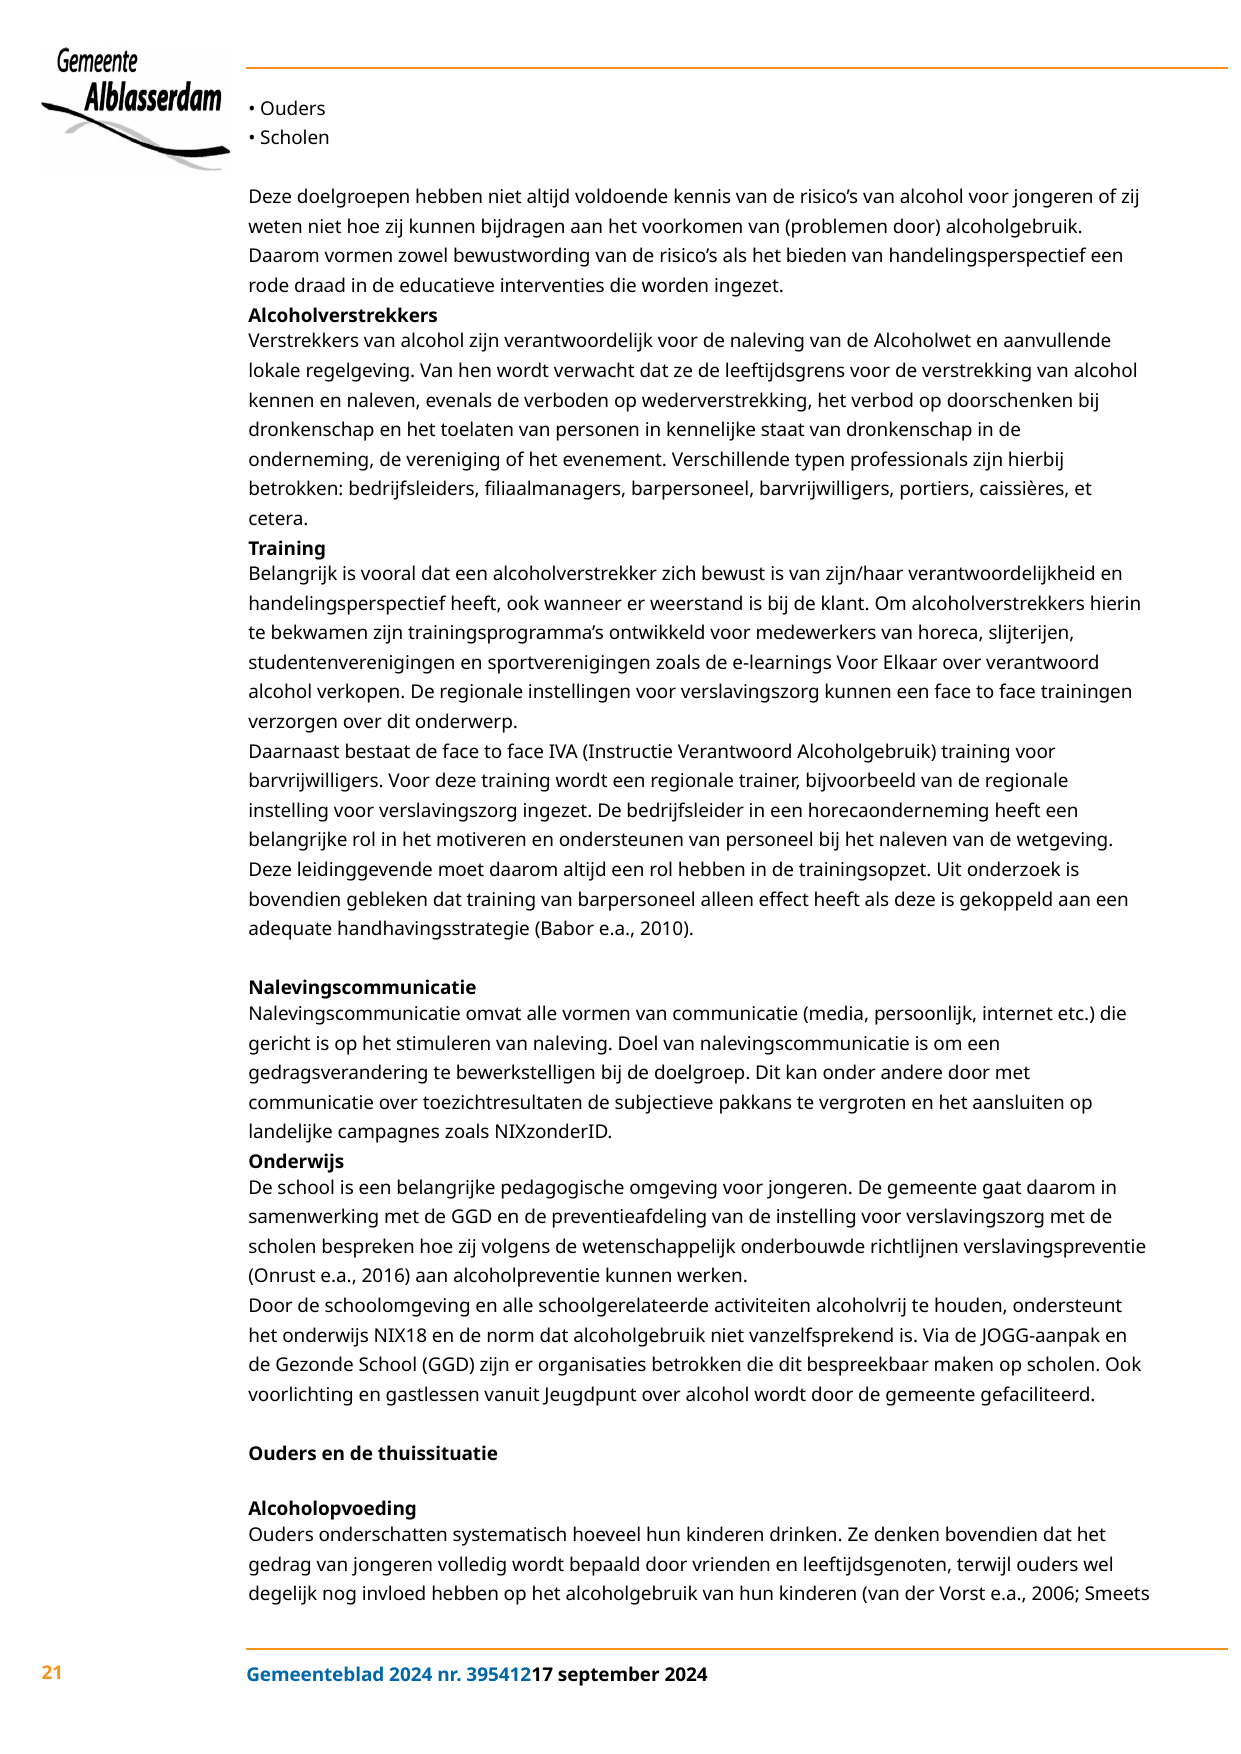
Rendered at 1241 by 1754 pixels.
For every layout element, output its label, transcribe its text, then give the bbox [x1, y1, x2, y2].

text Onderwijs [248, 1148, 1152, 1174]
text Door de schoolomgeving en alle schoolgerelateerde activiteiten alcoholvrij te houden, ondersteunt het onderwijs NIX18 en de norm dat alcoholgebruik niet vanzelfsprekend is. Via de JOGG-aanpak en de Gezonde School (GGD) zijn er organisaties betrokken die dit bespreekbaar maken op scholen. Ook voorlichting en gastlessen vanuit Jeugdpunt over alcohol wordt door de gemeente gefaciliteerd. [248, 1292, 1152, 1407]
text Alcoholverstrekkers [248, 302, 1152, 328]
text Belangrijk is vooral dat een alcoholverstrekker zich bewust is van zijn/haar verantwoordelijkheid en handelingsperspectief heeft, ook wanneer er weerstand is bij de klant. Om alcoholverstrekkers hierin te bekwamen zijn trainingsprogramma’s ontwikkeld voor medewerkers van horeca, slijterijen, studentenverenigingen en sportverenigingen zoals de e-learnings Voor Elkaar over verantwoord alcohol verkopen. De regionale instellingen voor verslavingszorg kunnen een face to face trainingen verzorgen over dit onderwerp. [248, 560, 1152, 734]
text De school is een belangrijke pedagogische omgeving voor jongeren. De gemeente gaat daarom in samenwerking met de GGD en de preventieafdeling van de instelling voor verslavingszorg met de scholen bespreken hoe zij volgens de wetenschappelijk onderbouwde richtlijnen verslavingspreventie (Onrust e.a., 2016) aan alcoholpreventie kunnen werken. [248, 1174, 1152, 1288]
picture [41, 47, 231, 172]
text Nalevingscommunicatie omvat alle vormen van communicatie (media, persoonlijk, internet etc.) die gericht is op het stimuleren van naleving. Doel van nalevingscommunicatie is om een gedragsverandering te bewerkstelligen bij de doelgroep. Dit kan onder andere door met communicatie over toezichtresultaten de subjectieve pakkans te vergroten en het aansluiten op landelijke campagnes zoals NIXzonderID. [248, 1000, 1152, 1144]
text Ouders en de thuissituatie [248, 1440, 1152, 1466]
text Training [248, 535, 1152, 560]
text Ouders onderschatten systematisch hoeveel hun kinderen drinken. Ze denken bovendien dat het gedrag van jongeren volledig wordt bepaald door vrienden en leeftijdsgenoten, terwijl ouders wel degelijk nog invloed hebben op het alcoholgebruik van hun kinderen (van der Vorst e.a., 2006; Smeets [248, 1521, 1152, 1606]
text • Ouders [248, 95, 1152, 121]
text Deze doelgroepen hebben niet altijd voldoende kennis van de risico’s van alcohol voor jongeren of zij weten niet hoe zij kunnen bijdragen aan het voorkomen van (problemen door) alcoholgebruik. Daarom vormen zowel bewustwording van de risico’s als het bieden van handelingsperspectief een rode draad in de educatieve interventies die worden ingezet. [248, 183, 1152, 298]
text Nalevingscommunicatie [248, 974, 1152, 1000]
text Daarnaast bestaat de face to face IVA (Instructie Verantwoord Alcoholgebruik) training voor barvrijwilligers. Voor deze training wordt een regionale trainer, bijvoorbeeld van de regionale instelling voor verslavingszorg ingezet. De bedrijfsleider in een horecaonderneming heeft een belangrijke rol in het motiveren en ondersteunen van personeel bij het naleven van de wetgeving. Deze leidinggevende moet daarom altijd een rol hebben in de trainingsopzet. Uit onderzoek is bovendien gebleken dat training van barpersoneel alleen effect heeft als deze is gekoppeld aan een adequate handhavingsstrategie (Babor e.a., 2010). [248, 738, 1152, 941]
text Alcoholopvoeding [248, 1496, 1152, 1521]
text Verstrekkers van alcohol zijn verantwoordelijk voor de naleving van de Alcoholwet en aanvullende lokale regelgeving. Van hen wordt verwacht dat ze de leeftijdsgrens voor de verstrekking van alcohol kennen en naleven, evenals de verboden op wederverstrekking, het verbod op doorschenken bij dronkenschap en het toelaten van personen in kennelijke staat van dronkenschap in de onderneming, de vereniging of het evenement. Verschillende typen professionals zijn hierbij betrokken: bedrijfsleiders, filiaalmanagers, barpersoneel, barvrijwilligers, portiers, caissières, et cetera. [248, 328, 1152, 531]
text • Scholen [248, 124, 1152, 150]
